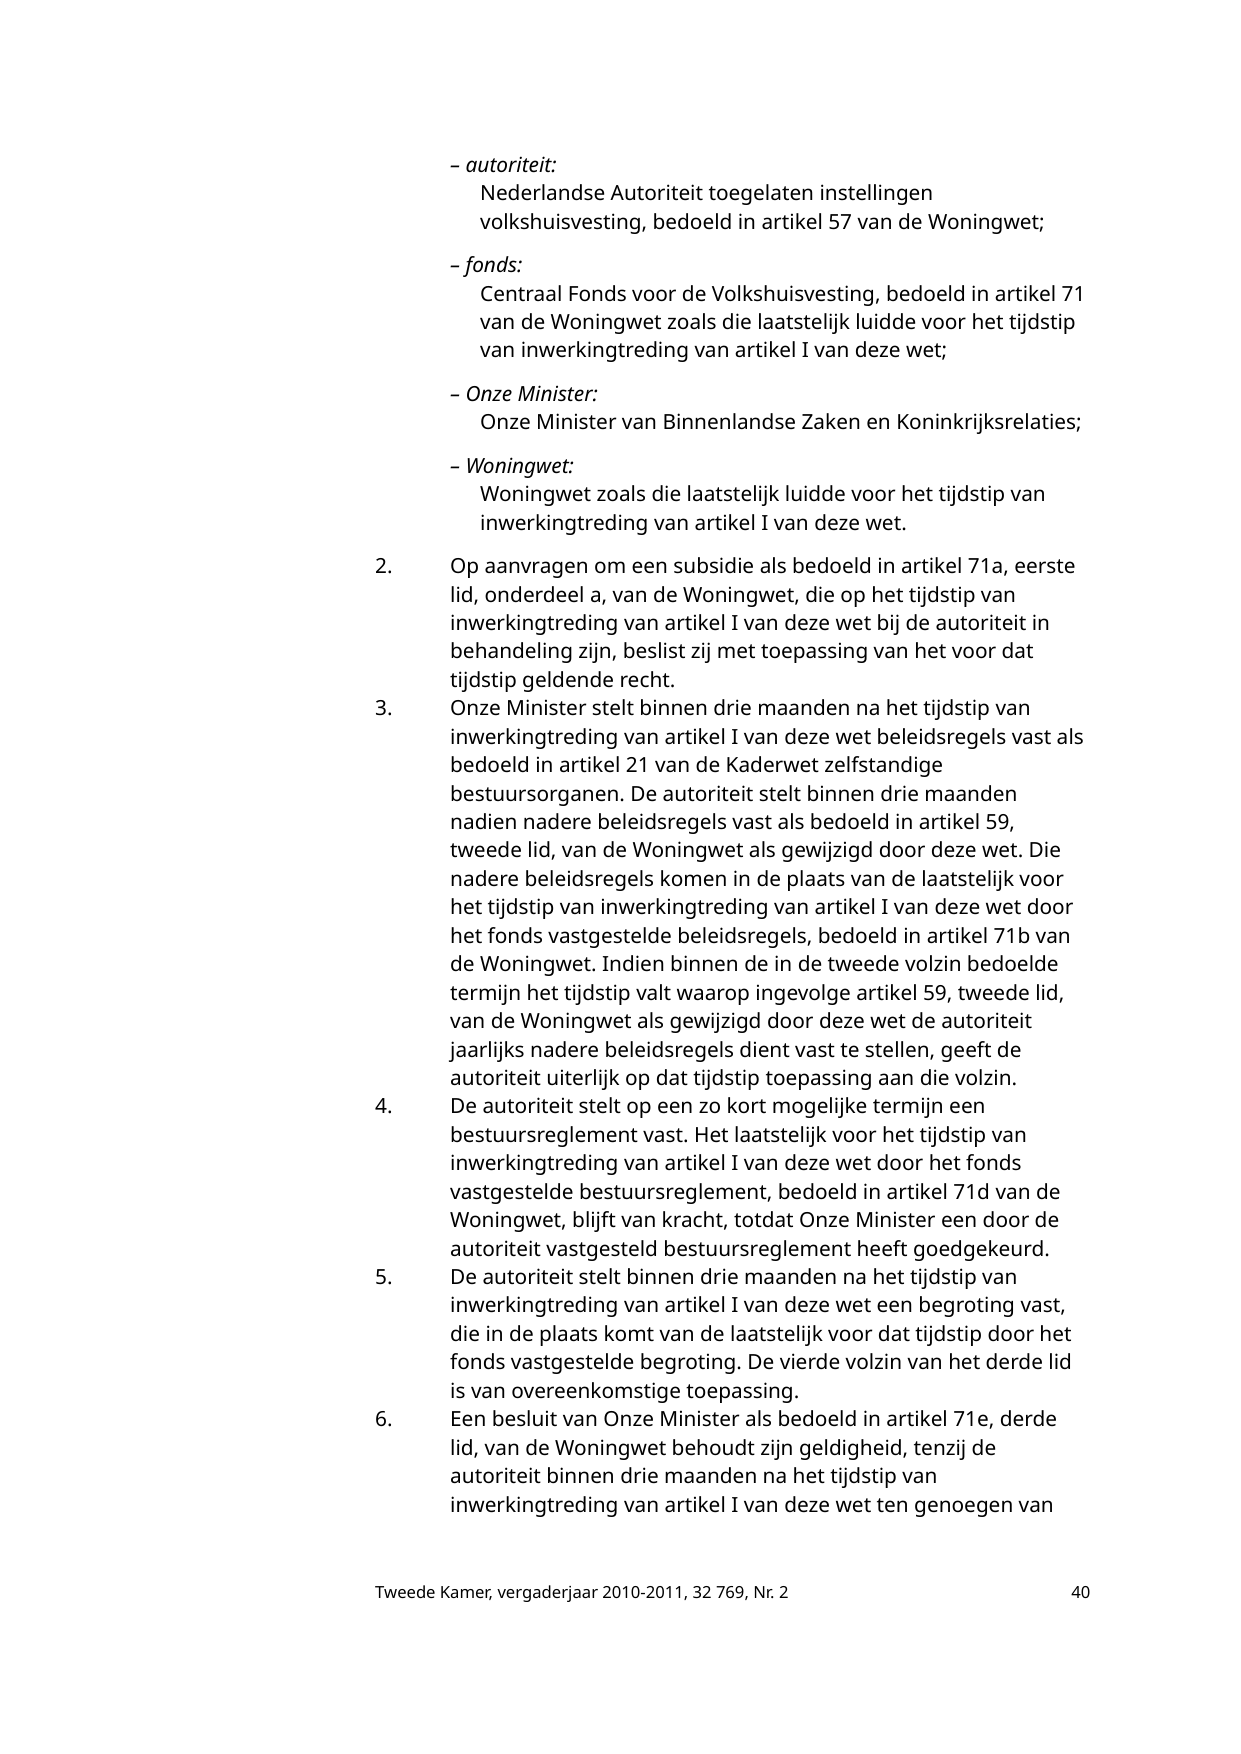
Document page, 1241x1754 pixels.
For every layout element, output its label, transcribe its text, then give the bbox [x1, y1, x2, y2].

list Op aanvragen om een subsidie als bedoeld in artikel 71a, eerste lid, onderdeel a, van de Woningwet, die op het tijdstip van inwerkingtreding van artikel I van deze wet bij de autoriteit in behandeling zijn, beslist zij met toepassing van het voor dat tijdstip geldende recht. [375, 551, 1090, 693]
list De autoriteit stelt op een zo kort mogelijke termijn een bestuursreglement vast. Het laatstelijk voor het tijdstip van inwerkingtreding van artikel I van deze wet door het fonds vastgestelde bestuursreglement, bedoeld in artikel 71d van de Woningwet, blijft van kracht, totdat Onze Minister een door de autoriteit vastgesteld bestuursreglement heeft goedgekeurd. [375, 1092, 1090, 1262]
list De autoriteit stelt binnen drie maanden na het tijdstip van inwerkingtreding van artikel I van deze wet een begroting vast, die in de plaats komt van de laatstelijk voor dat tijdstip door het fonds vastgestelde begroting. De vierde volzin van het derde lid is van overeenkomstige toepassing. [375, 1262, 1090, 1404]
list Centraal Fonds voor de Volkshuisvesting, bedoeld in artikel 71 van de Woningwet zoals die laatstelijk luidde voor het tijdstip van inwerkingtreding van artikel I van deze wet; [405, 279, 1090, 364]
list – autoriteit: [375, 150, 1090, 178]
list Onze Minister van Binnenlandse Zaken en Koninkrijksrelaties; [405, 407, 1090, 436]
list – fonds: [375, 250, 1090, 279]
list – Woningwet: [375, 451, 1090, 479]
list Onze Minister stelt binnen drie maanden na het tijdstip van inwerkingtreding van artikel I van deze wet beleidsregels vast als bedoeld in artikel 21 van de Kaderwet zelfstandige bestuursorganen. De autoriteit stelt binnen drie maanden nadien nadere beleidsregels vast als bedoeld in artikel 59, tweede lid, van de Woningwet als gewijzigd door deze wet. Die nadere beleidsregels komen in de plaats van de laatstelijk voor het tijdstip van inwerkingtreding van artikel I van deze wet door het fonds vastgestelde beleidsregels, bedoeld in artikel 71b van de Woningwet. Indien binnen de in de tweede volzin bedoelde termijn het tijdstip valt waarop ingevolge artikel 59, tweede lid, van de Woningwet als gewijzigd door deze wet de autoriteit jaarlijks nadere beleidsregels dient vast te stellen, geeft de autoriteit uiterlijk op dat tijdstip toepassing aan die volzin. [375, 693, 1090, 1092]
list Woningwet zoals die laatstelijk luidde voor het tijdstip van inwerkingtreding van artikel I van deze wet. [405, 479, 1090, 536]
list Een besluit van Onze Minister als bedoeld in artikel 71e, derde lid, van de Woningwet behoudt zijn geldigheid, tenzij de autoriteit binnen drie maanden na het tijdstip van inwerkingtreding van artikel I van deze wet ten genoegen van [375, 1404, 1090, 1518]
list – Onze Minister: [375, 379, 1090, 407]
list Nederlandse Autoriteit toegelaten instellingen volkshuisvesting, bedoeld in artikel 57 van de Woningwet; [405, 178, 1090, 235]
